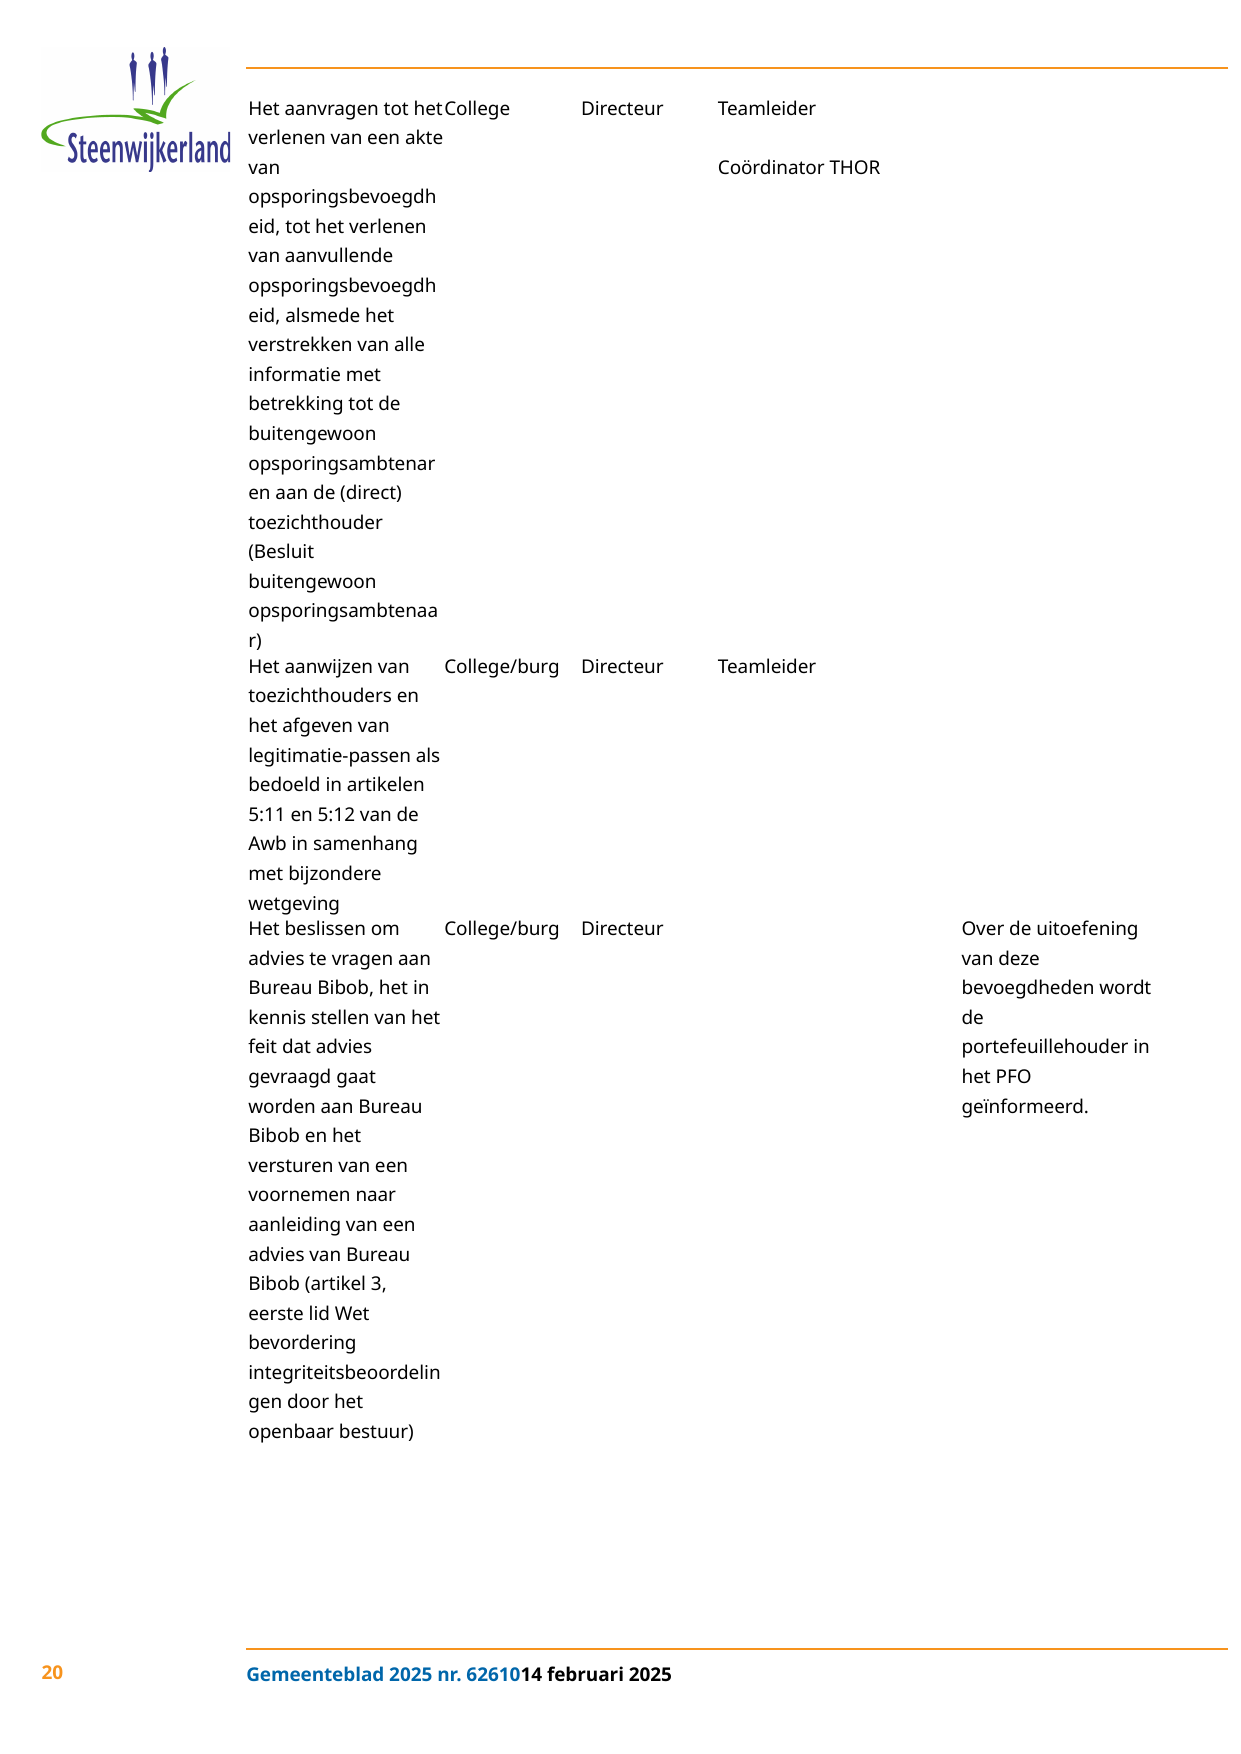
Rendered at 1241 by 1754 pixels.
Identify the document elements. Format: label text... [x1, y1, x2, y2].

table_cell Het beslissen om advies te vragen aan Bureau Bibob, het in kennis stellen van het feit dat advies gevraagd gaat worden aan Bureau Bibob en het versturen van een voornemen naar aanleiding van een advies van Bureau Bibob (artikel 3, eerste lid Wet bevordering integriteitsbeoordelingen door het openbaar bestuur) [248, 915, 444, 1444]
table_cell Het aanwijzen van toezichthouders en het afgeven van legitimatie-passen als bedoeld in artikelen 5:11 en 5:12 van de Awb in samenhang met bijzondere wetgeving [248, 653, 444, 915]
table_cell [961, 95, 1152, 653]
table_cell Teamleider [718, 653, 961, 915]
table_cell College/burg [444, 653, 581, 915]
table_cell Over de uitoefening van deze bevoegdheden wordt de portefeuillehouder in het PFO geïnformeerd. [961, 915, 1152, 1444]
table_cell Directeur [581, 653, 718, 915]
table_cell College [444, 95, 581, 653]
table_cell [718, 915, 961, 1444]
table_cell Teamleider Coördinator THOR [718, 95, 961, 653]
table_cell Directeur [581, 915, 718, 1444]
table_cell Het aanvragen tot het verlenen van een akte van opsporingsbevoegdheid, tot het verlenen van aanvullende opsporingsbevoegdheid, alsmede het verstrekken van alle informatie met betrekking tot de buitengewoon opsporingsambtenaren aan de (direct) toezichthouder (Besluit buitengewoon opsporingsambtenaar) [248, 95, 444, 653]
table_cell College/burg [444, 915, 581, 1444]
picture [41, 47, 231, 172]
table_cell [961, 653, 1152, 915]
table_cell Directeur [581, 95, 718, 653]
